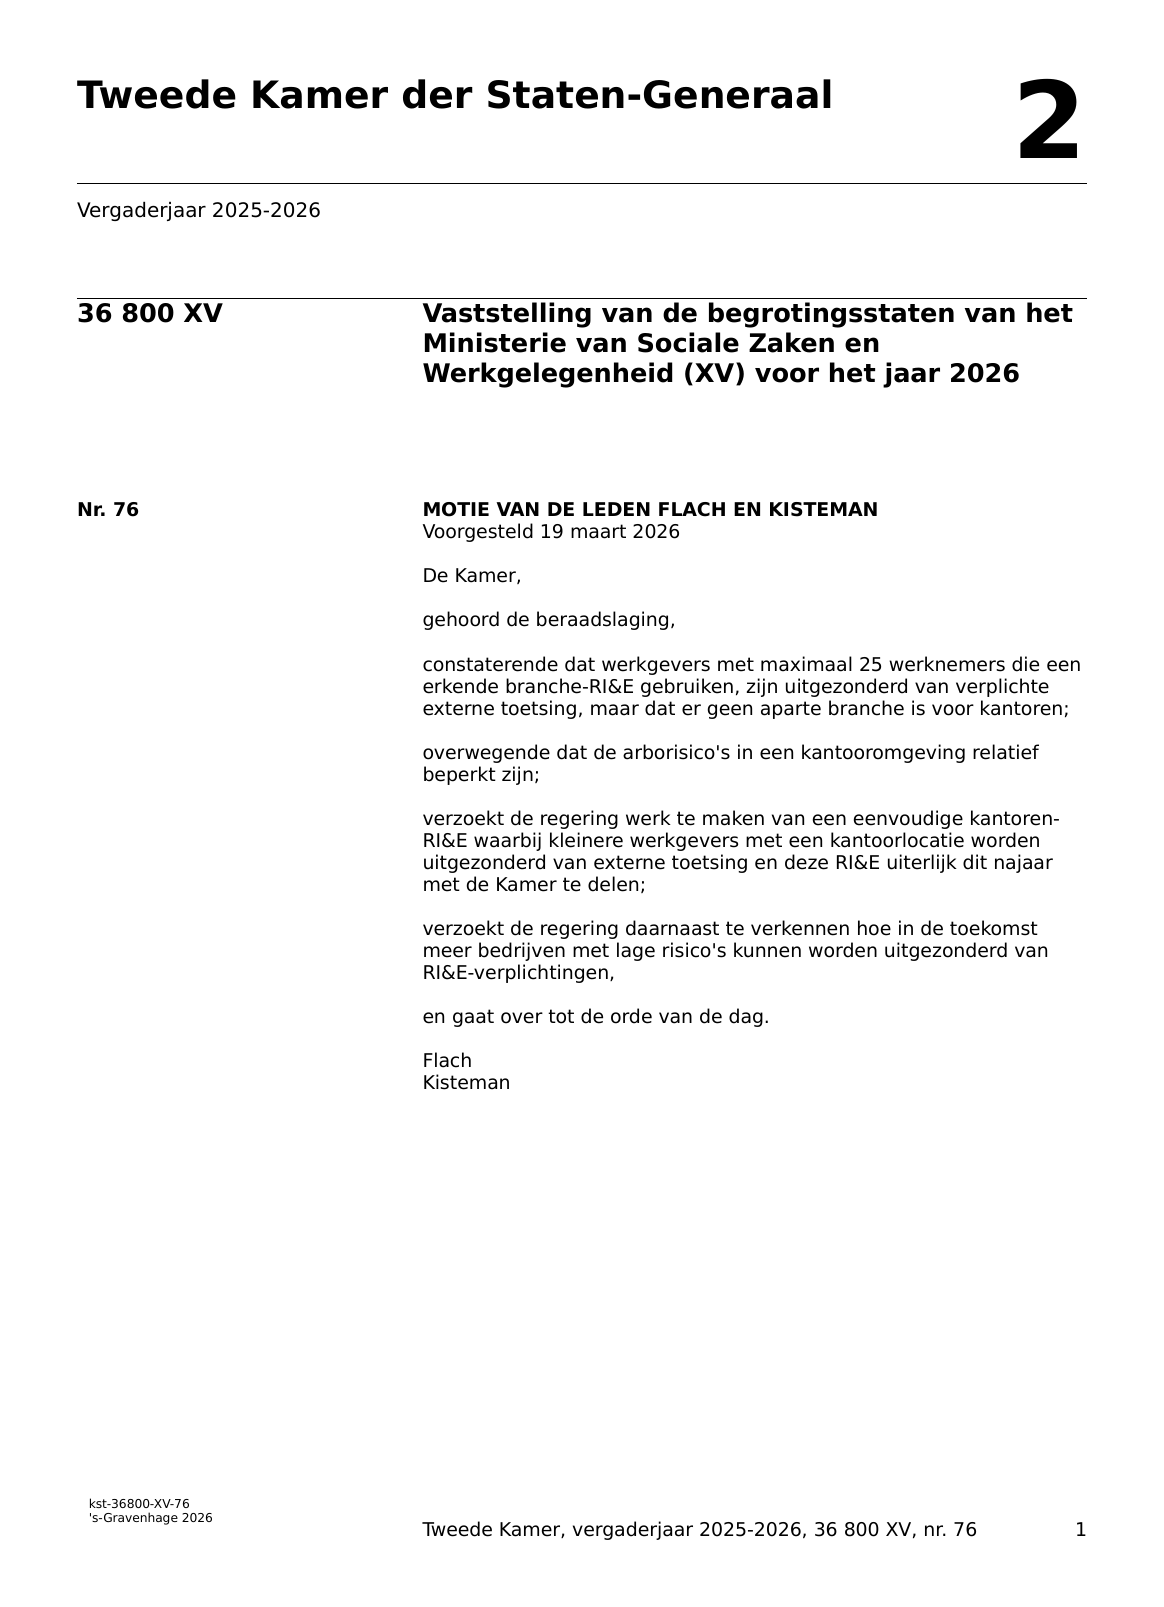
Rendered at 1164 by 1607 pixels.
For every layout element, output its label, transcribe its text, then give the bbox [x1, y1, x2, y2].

text constaterende dat werkgevers met maximaal 25 werknemers die een erkende branche-RI&E gebruiken, zijn uitgezonderd van verplichte externe toetsing, maar dat er geen aparte branche is voor kantoren; [422, 653, 1087, 719]
text overwegende dat de arborisico's in een kantooromgeving relatief beperkt zijn; [422, 742, 1087, 786]
text en gaat over tot de orde van de dag. [422, 1006, 1087, 1028]
table_header 2 [886, 59, 1087, 183]
text verzoekt de regering werk te maken van een eenvoudige kantoren-RI&E waarbij kleinere werkgevers met een kantoorlocatie worden uitgezonderd van externe toetsing en deze RI&E uiterlijk dit najaar met de Kamer te delen; [422, 808, 1087, 896]
text Voorgesteld 19 maart 2026 [422, 521, 1087, 543]
text De Kamer, [422, 565, 1087, 587]
text verzoekt de regering daarnaast te verkennen hoe in de toekomst meer bedrijven met lage risico's kunnen worden uitgezonderd van RI&E-verplichtingen, [422, 918, 1087, 984]
table_cell Vergaderjaar 2025-2026 [77, 184, 1087, 298]
text kst-36800-XV-76 [88, 1497, 323, 1511]
text Flach [422, 1050, 1087, 1072]
subtitle Nr. 76 MOTIE VAN DE LEDEN FLACH EN KISTEMAN [77, 499, 1087, 521]
text gehoord de beraadslaging, [422, 609, 1087, 631]
text Kisteman [422, 1072, 1087, 1094]
subtitle 36 800 XV Vaststelling van de begrotingsstaten van het Ministerie van Sociale Zaken en Werkgelegenheid (XV) voor het jaar 2026 [77, 299, 1087, 388]
text 's-Gravenhage 2026 [88, 1511, 323, 1525]
table_header Tweede Kamer der Staten-Generaal [77, 59, 886, 183]
